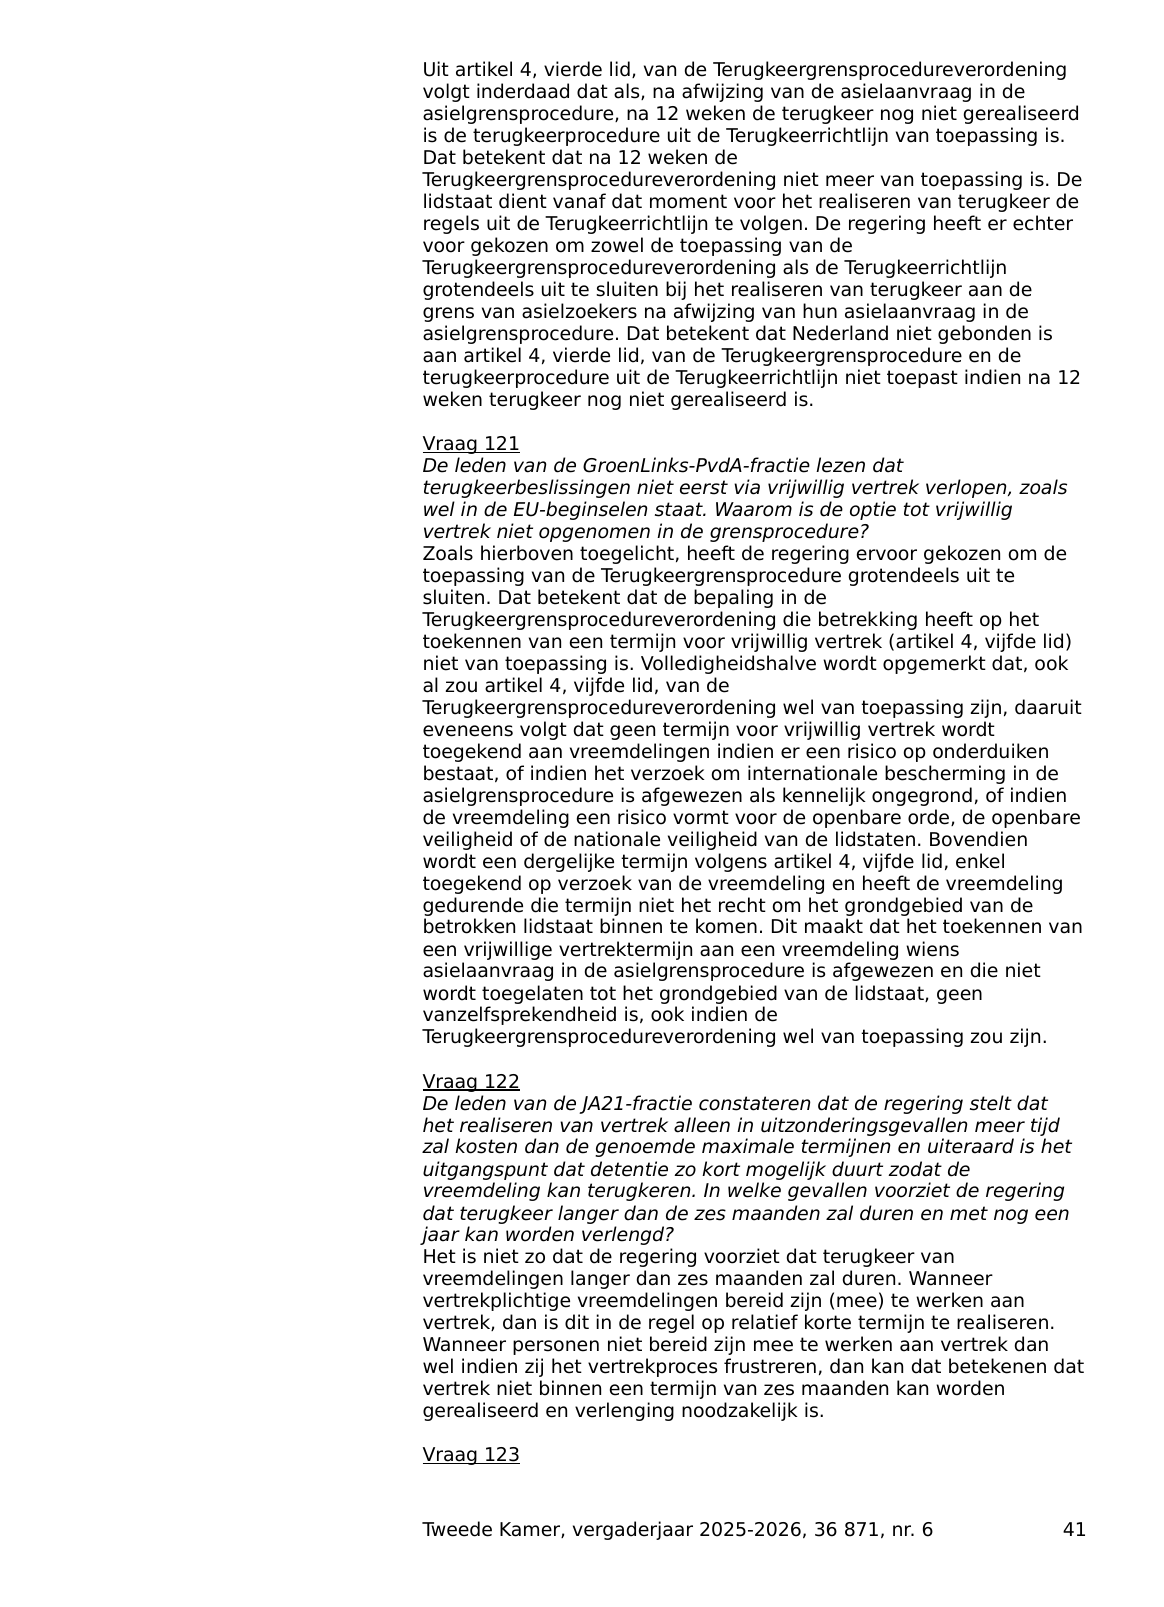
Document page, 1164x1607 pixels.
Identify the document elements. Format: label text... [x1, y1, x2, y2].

text Vraag 121 [422, 433, 1087, 455]
text De leden van de GroenLinks-PvdA-fractie lezen dat terugkeerbeslissingen niet eerst via vrijwillig vertrek verlopen, zoals wel in de EU-beginselen staat. Waarom is de optie tot vrijwillig vertrek niet opgenomen in de grensprocedure? [422, 455, 1087, 543]
text Vraag 123 [422, 1444, 1087, 1466]
text Het is niet zo dat de regering voorziet dat terugkeer van vreemdelingen langer dan zes maanden zal duren. Wanneer vertrekplichtige vreemdelingen bereid zijn (mee) te werken aan vertrek, dan is dit in de regel op relatief korte termijn te realiseren. Wanneer personen niet bereid zijn mee te werken aan vertrek dan wel indien zij het vertrekproces frustreren, dan kan dat betekenen dat vertrek niet binnen een termijn van zes maanden kan worden gerealiseerd en verlenging noodzakelijk is. [422, 1246, 1087, 1422]
text Uit artikel 4, vierde lid, van de Terugkeergrensprocedureverordening volgt inderdaad dat als, na afwijzing van de asielaanvraag in de asielgrensprocedure, na 12 weken de terugkeer nog niet gerealiseerd is de terugkeerprocedure uit de Terugkeerrichtlijn van toepassing is. Dat betekent dat na 12 weken de Terugkeergrensprocedureverordening niet meer van toepassing is. De lidstaat dient vanaf dat moment voor het realiseren van terugkeer de regels uit de Terugkeerrichtlijn te volgen. De regering heeft er echter voor gekozen om zowel de toepassing van de Terugkeergrensprocedureverordening als de Terugkeerrichtlijn grotendeels uit te sluiten bij het realiseren van terugkeer aan de grens van asielzoekers na afwijzing van hun asielaanvraag in de asielgrensprocedure. Dat betekent dat Nederland niet gebonden is aan artikel 4, vierde lid, van de Terugkeergrensprocedure en de terugkeerprocedure uit de Terugkeerrichtlijn niet toepast indien na 12 weken terugkeer nog niet gerealiseerd is. [422, 59, 1087, 411]
text Zoals hierboven toegelicht, heeft de regering ervoor gekozen om de toepassing van de Terugkeergrensprocedure grotendeels uit te sluiten. Dat betekent dat de bepaling in de Terugkeergrensprocedureverordening die betrekking heeft op het toekennen van een termijn voor vrijwillig vertrek (artikel 4, vijfde lid) niet van toepassing is. Volledigheidshalve wordt opgemerkt dat, ook al zou artikel 4, vijfde lid, van de Terugkeergrensprocedureverordening wel van toepassing zijn, daaruit eveneens volgt dat geen termijn voor vrijwillig vertrek wordt toegekend aan vreemdelingen indien er een risico op onderduiken bestaat, of indien het verzoek om internationale bescherming in de asielgrensprocedure is afgewezen als kennelijk ongegrond, of indien de vreemdeling een risico vormt voor de openbare orde, de openbare veiligheid of de nationale veiligheid van de lidstaten. Bovendien wordt een dergelijke termijn volgens artikel 4, vijfde lid, enkel toegekend op verzoek van de vreemdeling en heeft de vreemdeling gedurende die termijn niet het recht om het grondgebied van de betrokken lidstaat binnen te komen. Dit maakt dat het toekennen van een vrijwillige vertrektermijn aan een vreemdeling wiens asielaanvraag in de asielgrensprocedure is afgewezen en die niet wordt toegelaten tot het grondgebied van de lidstaat, geen vanzelfsprekendheid is, ook indien de Terugkeergrensprocedureverordening wel van toepassing zou zijn. [422, 543, 1087, 1048]
text Vraag 122 [422, 1071, 1087, 1092]
text De leden van de JA21-fractie constateren dat de regering stelt dat het realiseren van vertrek alleen in uitzonderingsgevallen meer tijd zal kosten dan de genoemde maximale termijnen en uiteraard is het uitgangspunt dat detentie zo kort mogelijk duurt zodat de vreemdeling kan terugkeren. In welke gevallen voorziet de regering dat terugkeer langer dan de zes maanden zal duren en met nog een jaar kan worden verlengd? [422, 1092, 1087, 1246]
